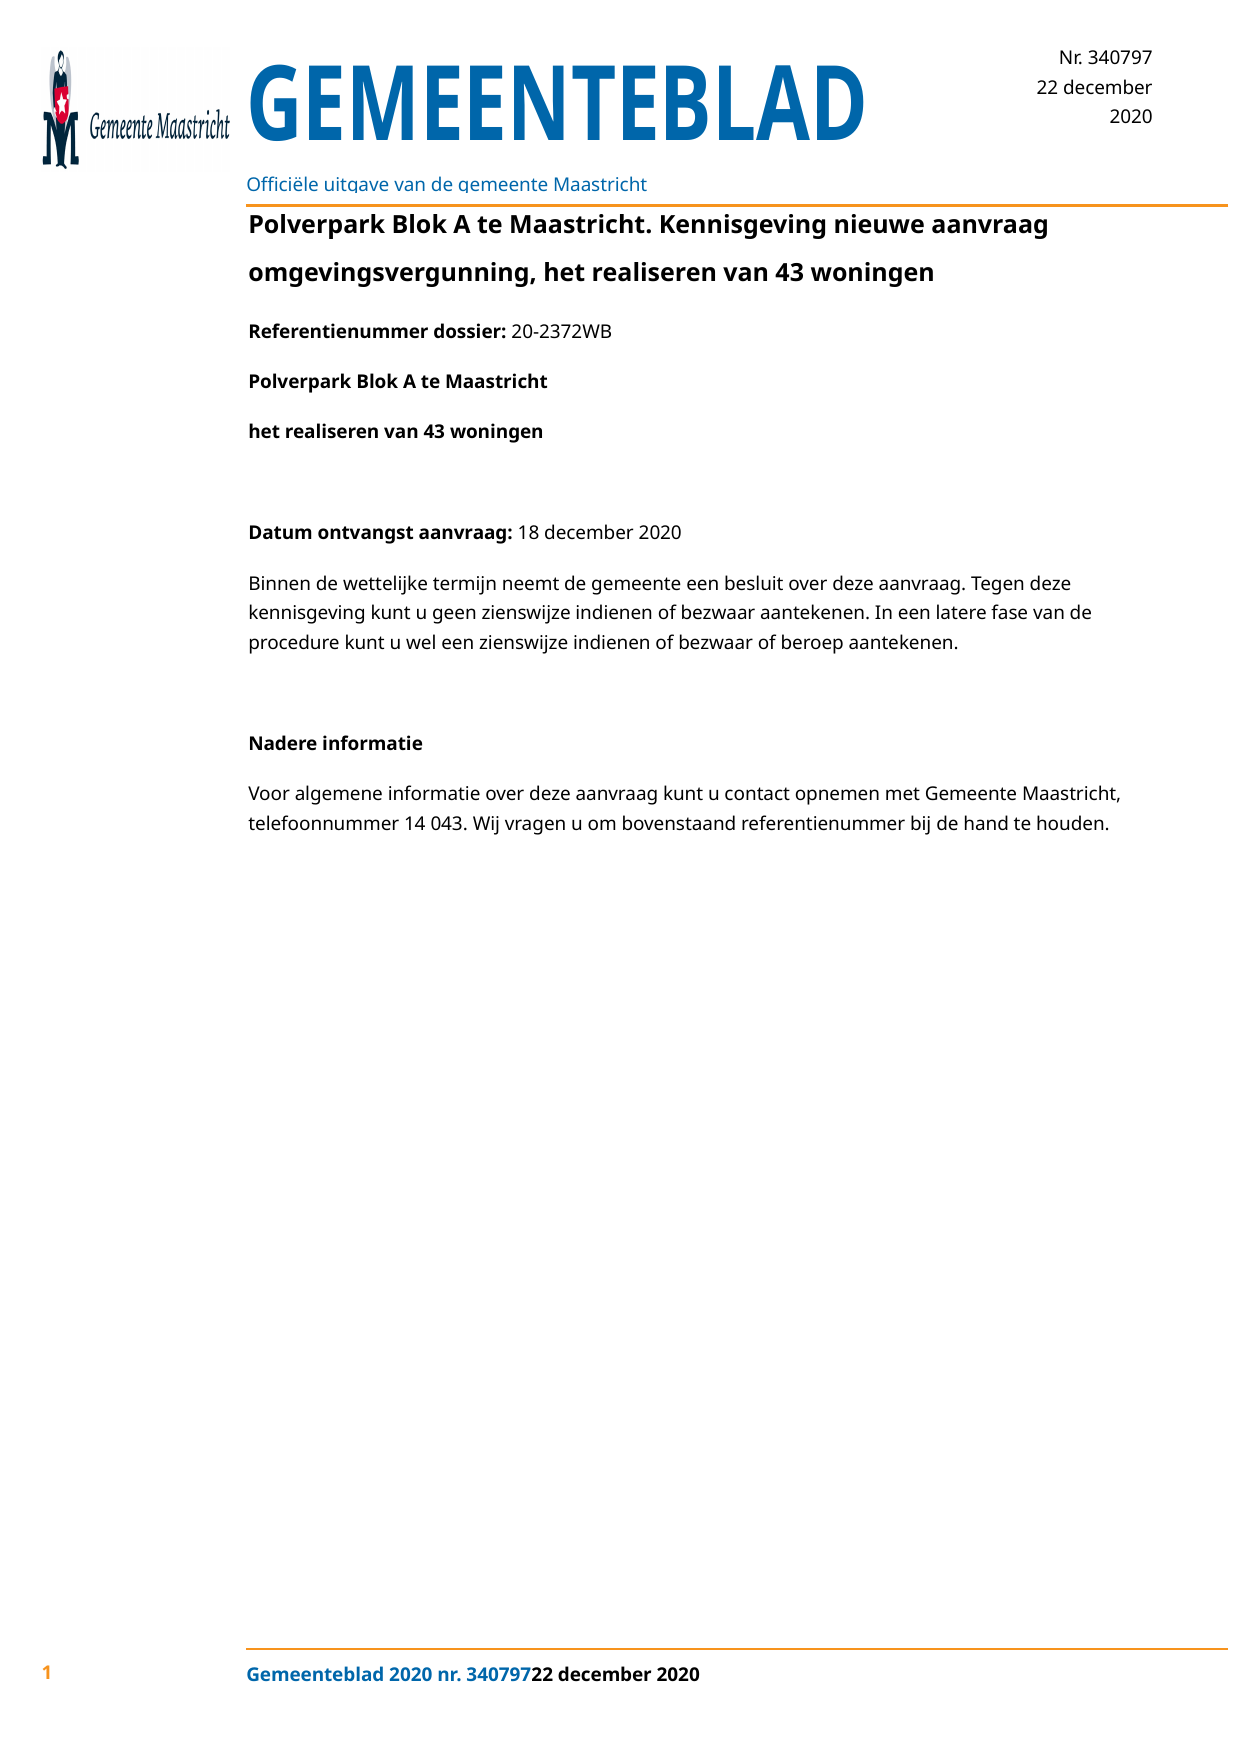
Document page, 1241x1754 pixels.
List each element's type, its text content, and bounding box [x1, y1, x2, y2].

text Binnen de wettelijke termijn neemt de gemeente een besluit over deze aanvraag. Tegen deze kennisgeving kunt u geen zienswijze indienen of bezwaar aantekenen. In een latere fase van de procedure kunt u wel een zienswijze indienen of bezwaar of beroep aantekenen. [248, 570, 1152, 655]
picture [41, 47, 231, 172]
text Polverpark Blok A te Maastricht [248, 368, 1152, 394]
text Voor algemene informatie over deze aanvraag kunt u contact opnemen met Gemeente Maastricht, telefoonnummer 14 043. Wij vragen u om bovenstaand referentienummer bij de hand te houden. [248, 780, 1152, 836]
text Referentienummer dossier: 20-2372WB [248, 318, 1152, 344]
text het realiseren van 43 woningen [248, 419, 1152, 444]
text Polverpark Blok A te Maastricht. Kennisgeving nieuwe aanvraag omgevingsvergunning, het realiseren van 43 woningen [248, 207, 1152, 288]
text Nadere informatie [248, 730, 1152, 756]
text Datum ontvangst aanvraag: 18 december 2020 [248, 519, 1152, 545]
